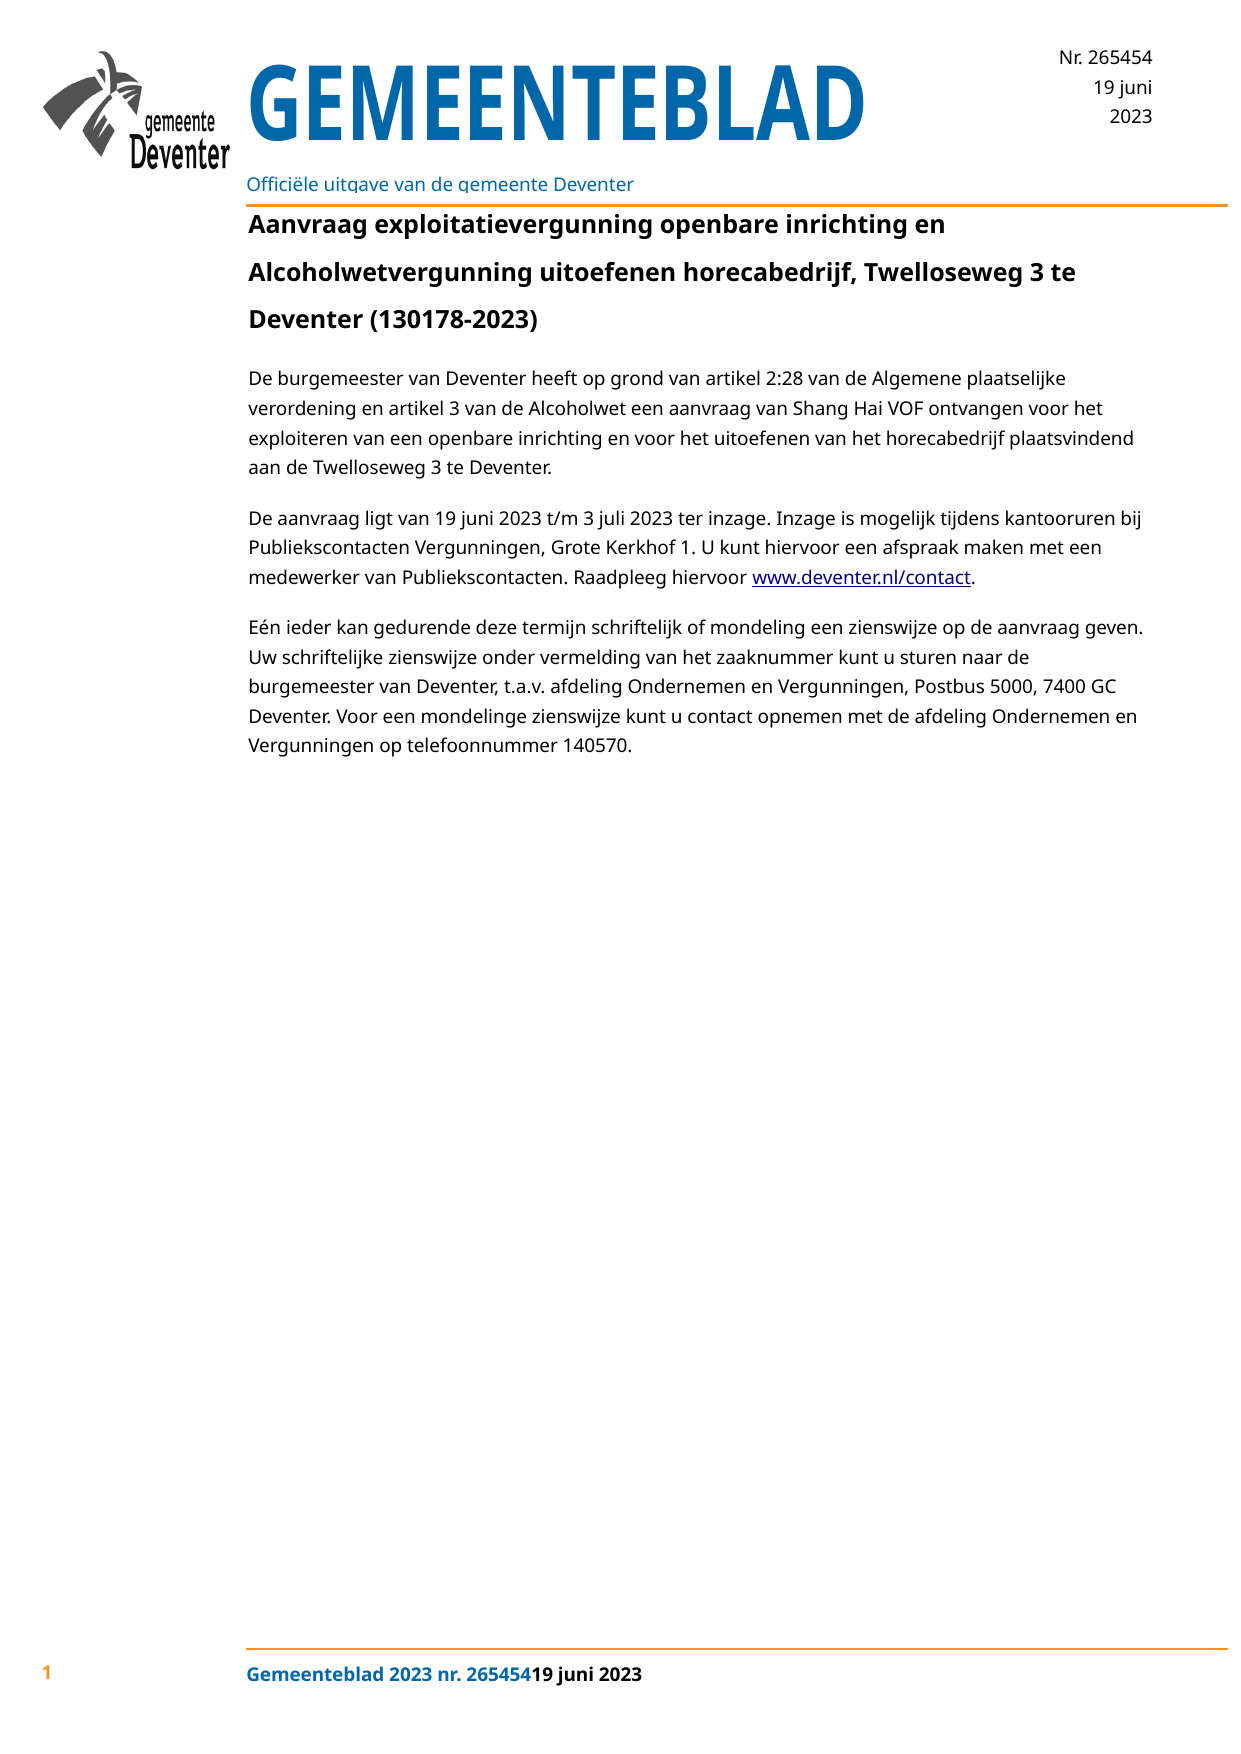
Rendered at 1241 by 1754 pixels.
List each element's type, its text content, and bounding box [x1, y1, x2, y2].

text De aanvraag ligt van 19 juni 2023 t/m 3 juli 2023 ter inzage. Inzage is mogelijk tijdens kantooruren bij Publiekscontacten Vergunningen, Grote Kerkhof 1. U kunt hiervoor een afspraak maken met een medewerker van Publiekscontacten. Raadpleeg hiervoor www.deventer.nl/contact. [248, 505, 1152, 589]
text De burgemeester van Deventer heeft op grond van artikel 2:28 van de Algemene plaatselijke verordening en artikel 3 van de Alcoholwet een aanvraag van Shang Hai VOF ontvangen voor het exploiteren van een openbare inrichting en voor het uitoefenen van het horecabedrijf plaatsvindend aan de Twelloseweg 3 te Deventer. [248, 366, 1152, 480]
text Aanvraag exploitatievergunning openbare inrichting en Alcoholwetvergunning uitoefenen horecabedrijf, Twelloseweg 3 te Deventer (130178-2023) [248, 207, 1152, 336]
picture [41, 47, 231, 172]
text Eén ieder kan gedurende deze termijn schriftelijk of mondeling een zienswijze op de aanvraag geven. Uw schriftelijke zienswijze onder vermelding van het zaaknummer kunt u sturen naar de burgemeester van Deventer, t.a.v. afdeling Ondernemen en Vergunningen, Postbus 5000, 7400 GC Deventer. Voor een mondelinge zienswijze kunt u contact opnemen met de afdeling Ondernemen en Vergunningen op telefoonnummer 140570. [248, 614, 1152, 758]
